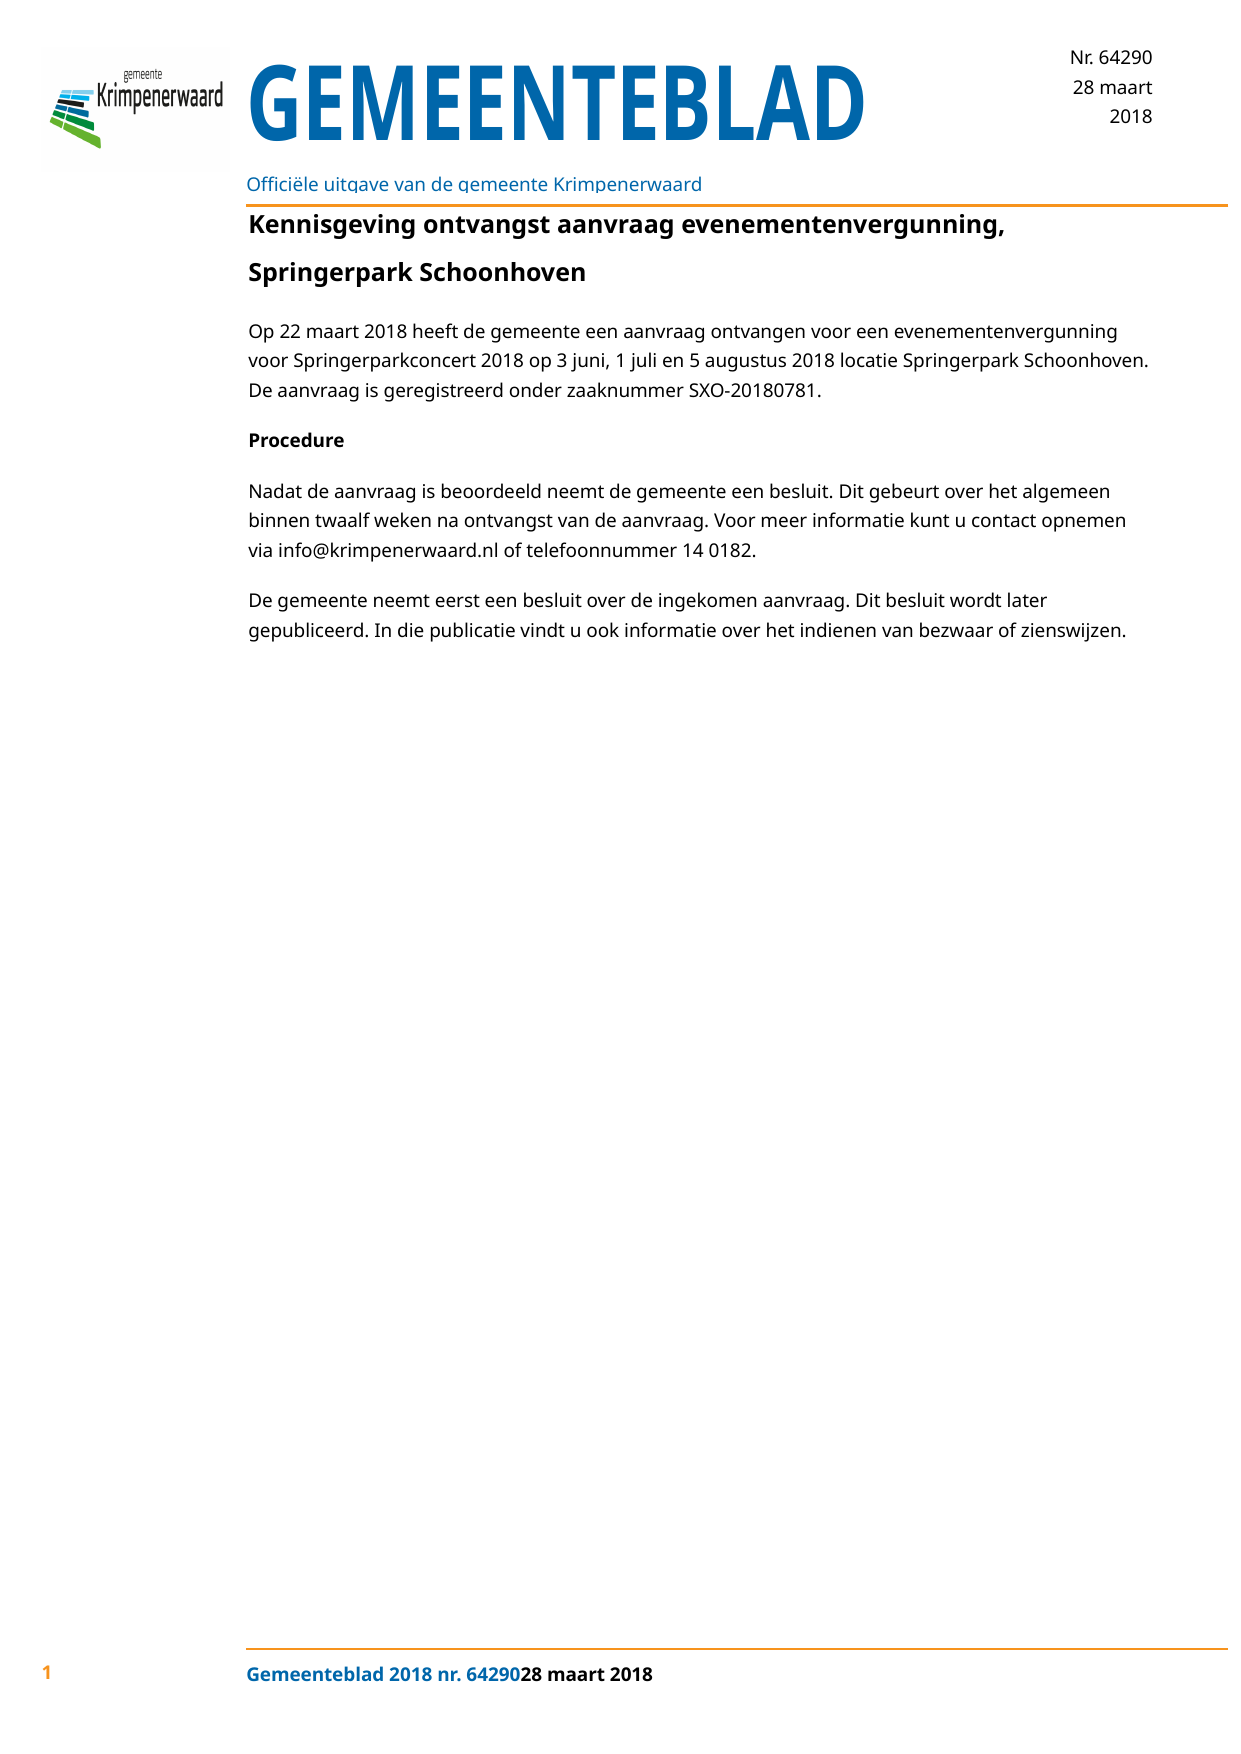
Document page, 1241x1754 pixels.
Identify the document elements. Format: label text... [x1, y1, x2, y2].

text Op 22 maart 2018 heeft de gemeente een aanvraag ontvangen voor een evenementenvergunning voor Springerparkconcert 2018 op 3 juni, 1 juli en 5 augustus 2018 locatie Springerpark Schoonhoven. De aanvraag is geregistreerd onder zaaknummer SXO-20180781. [248, 318, 1152, 403]
picture [41, 47, 231, 172]
text De gemeente neemt eerst een besluit over de ingekomen aanvraag. Dit besluit wordt later gepubliceerd. In die publicatie vindt u ook informatie over het indienen van bezwaar of zienswijzen. [248, 587, 1152, 643]
text Procedure [248, 427, 1152, 453]
text Kennisgeving ontvangst aanvraag evenementenvergunning, Springerpark Schoonhoven [248, 207, 1152, 288]
text Nadat de aanvraag is beoordeeld neemt de gemeente een besluit. Dit gebeurt over het algemeen binnen twaalf weken na ontvangst van de aanvraag. Voor meer informatie kunt u contact opnemen via info@krimpenerwaard.nl of telefoonnummer 14 0182. [248, 478, 1152, 563]
